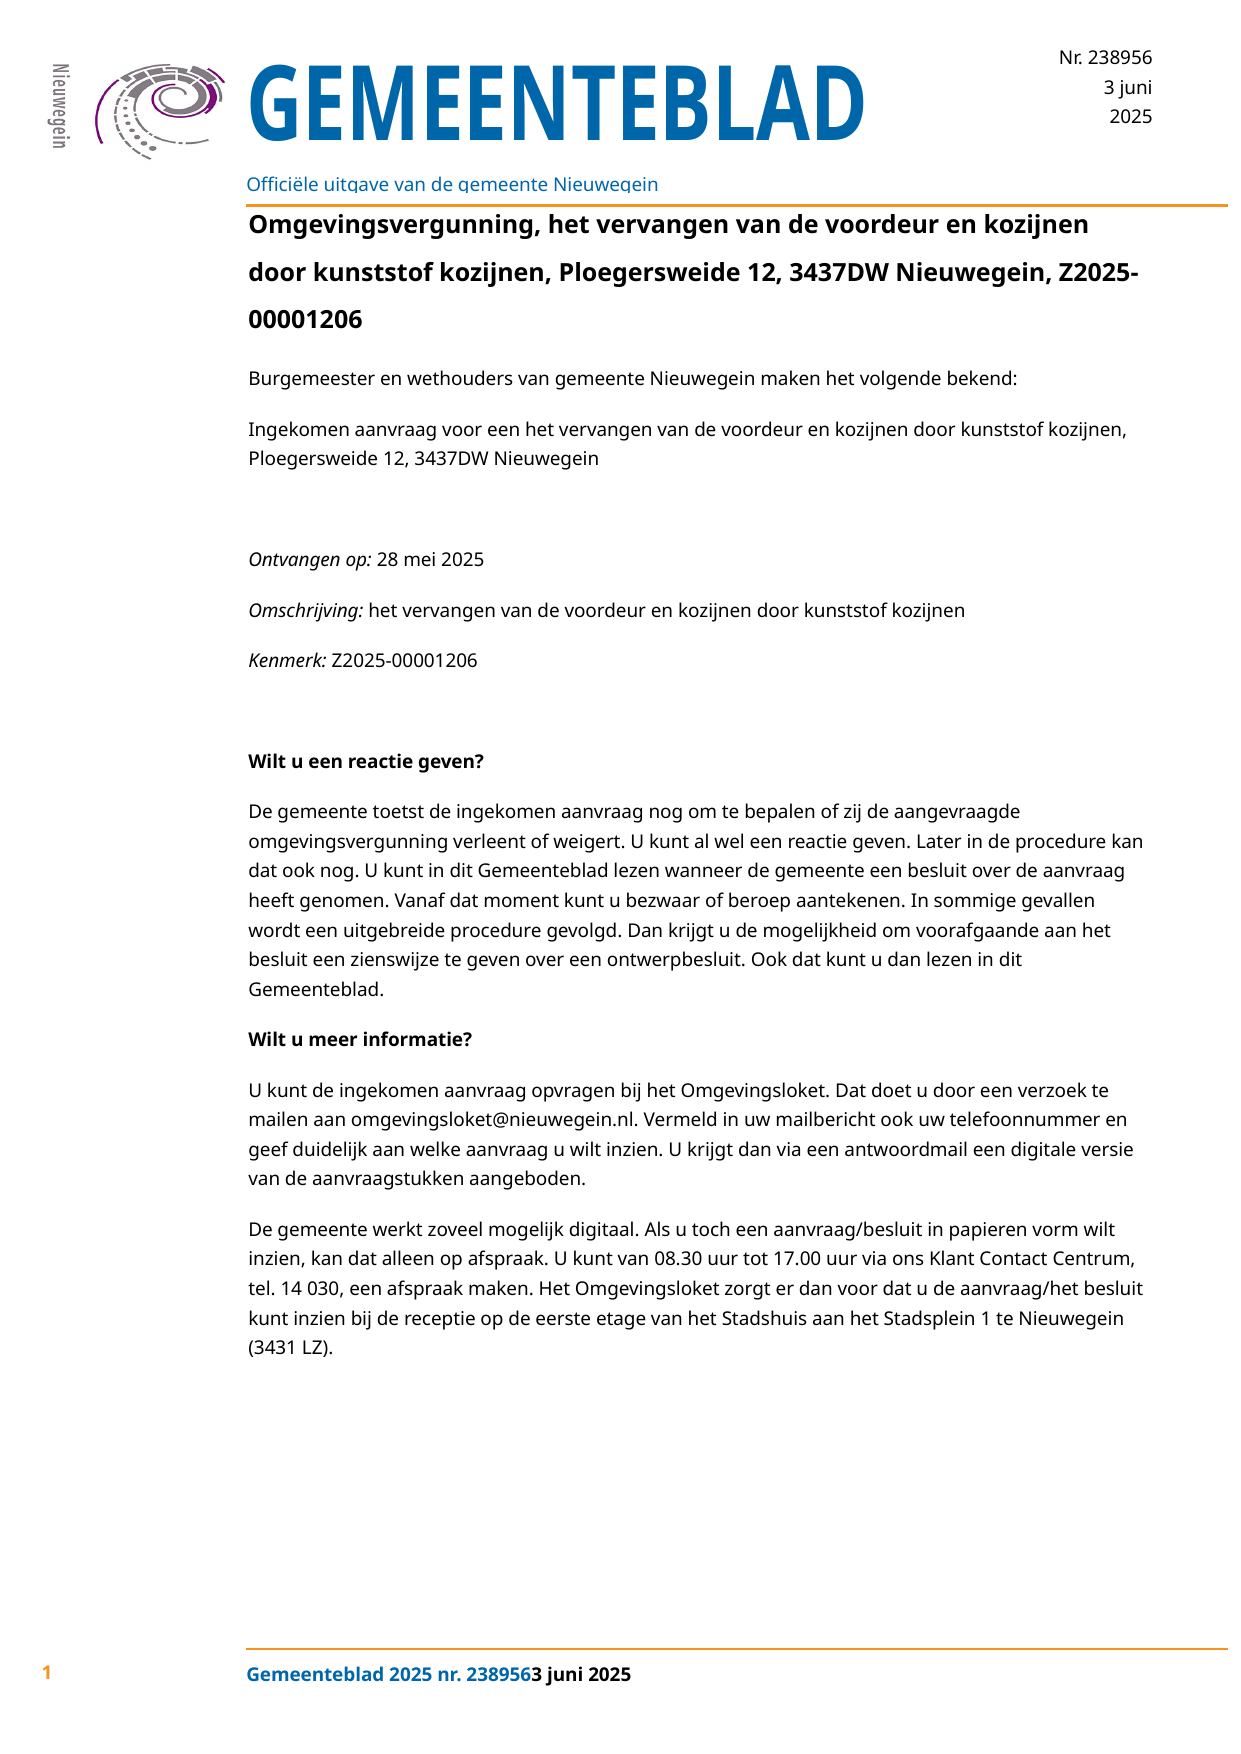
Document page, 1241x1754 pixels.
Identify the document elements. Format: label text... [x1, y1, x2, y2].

text Burgemeester en wethouders van gemeente Nieuwegein maken het volgende bekend: [248, 366, 1152, 391]
text U kunt de ingekomen aanvraag opvragen bij het Omgevingsloket. Dat doet u door een verzoek te mailen aan omgevingsloket@nieuwegein.nl. Vermeld in uw mailbericht ook uw telefoonnummer en geef duidelijk aan welke aanvraag u wilt inzien. U krijgt dan via een antwoordmail een digitale versie van de aanvraagstukken aangeboden. [248, 1077, 1152, 1191]
picture [41, 47, 231, 172]
text Kenmerk: Z2025-00001206 [248, 647, 1152, 673]
text Omgevingsvergunning, het vervangen van de voordeur en kozijnen door kunststof kozijnen, Ploegersweide 12, 3437DW Nieuwegein, Z2025-00001206 [248, 207, 1152, 336]
text De gemeente toetst de ingekomen aanvraag nog om te bepalen of zij de aangevraagde omgevingsvergunning verleent of weigert. U kunt al wel een reactie geven. Later in de procedure kan dat ook nog. U kunt in dit Gemeenteblad lezen wanneer de gemeente een besluit over de aanvraag heeft genomen. Vanaf dat moment kunt u bezwaar of beroep aantekenen. In sommige gevallen wordt een uitgebreide procedure gevolgd. Dan krijgt u de mogelijkheid om voorafgaande aan het besluit een zienswijze te geven over een ontwerpbesluit. Ook dat kunt u dan lezen in dit Gemeenteblad. [248, 798, 1152, 1002]
text Omschrijving: het vervangen van de voordeur en kozijnen door kunststof kozijnen [248, 597, 1152, 622]
text Ontvangen op: 28 mei 2025 [248, 546, 1152, 572]
text Wilt u een reactie geven? [248, 748, 1152, 774]
text Wilt u meer informatie? [248, 1026, 1152, 1052]
text Ingekomen aanvraag voor een het vervangen van de voordeur en kozijnen door kunststof kozijnen, Ploegersweide 12, 3437DW Nieuwegein [248, 416, 1152, 471]
text De gemeente werkt zoveel mogelijk digitaal. Als u toch een aanvraag/besluit in papieren vorm wilt inzien, kan dat alleen op afspraak. U kunt van 08.30 uur tot 17.00 uur via ons Klant Contact Centrum, tel. 14 030, een afspraak maken. Het Omgevingsloket zorgt er dan voor dat u de aanvraag/het besluit kunt inzien bij de receptie op de eerste etage van het Stadshuis aan het Stadsplein 1 te Nieuwegein (3431 LZ). [248, 1216, 1152, 1360]
